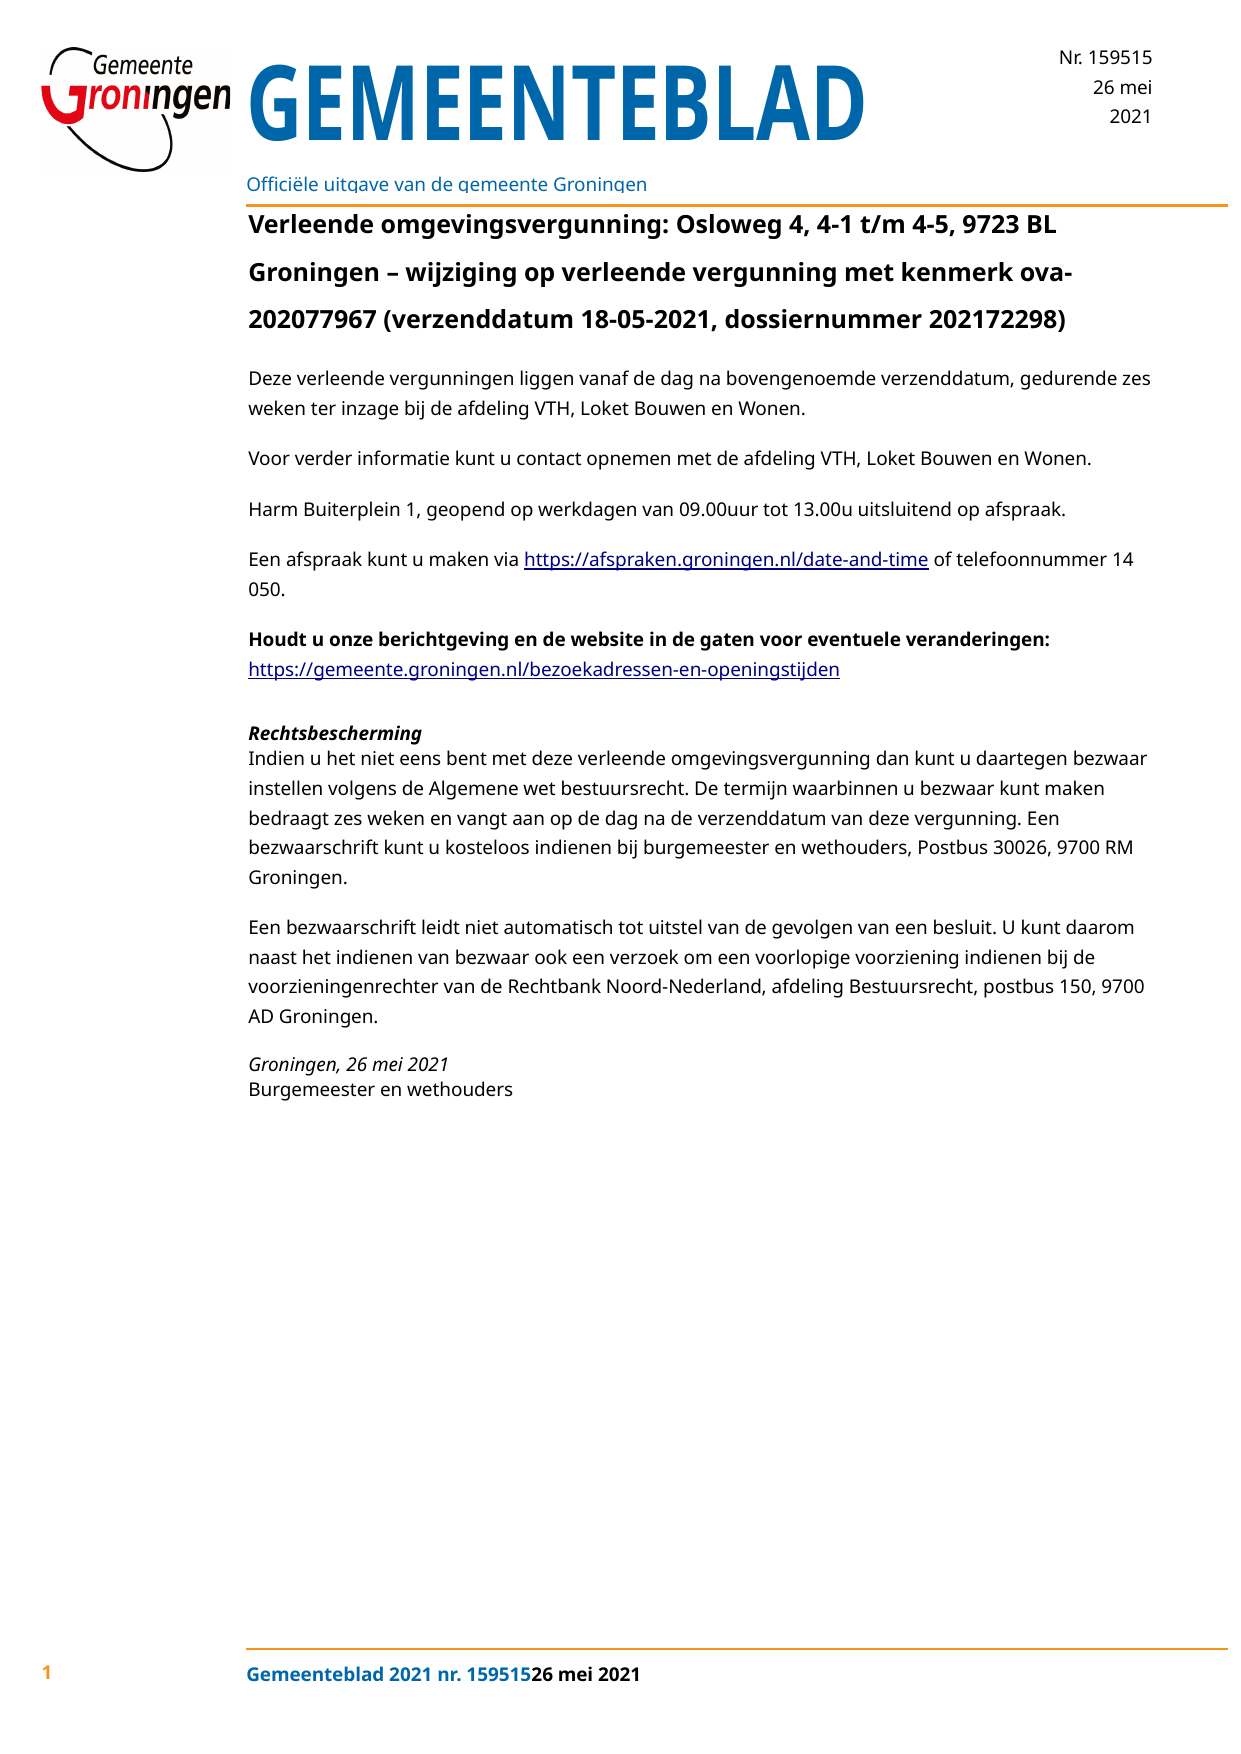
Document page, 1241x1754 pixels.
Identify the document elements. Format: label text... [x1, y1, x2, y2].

text Indien u het niet eens bent met deze verleende omgevingsvergunning dan kunt u daartegen bezwaar instellen volgens de Algemene wet bestuursrecht. De termijn waarbinnen u bezwaar kunt maken bedraagt zes weken en vangt aan op de dag na de verzenddatum van deze vergunning. Een bezwaarschrift kunt u kosteloos indienen bij burgemeester en wethouders, Postbus 30026, 9700 RM Groningen. [248, 746, 1152, 890]
text Voor verder informatie kunt u contact opnemen met de afdeling VTH, Loket Bouwen en Wonen. [248, 446, 1152, 471]
text Houdt u onze berichtgeving en de website in de gaten voor eventuele veranderingen: https://gemeente.groningen.nl/bezoekadressen-en-openingstijden [248, 626, 1152, 682]
text Een afspraak kunt u maken via https://afspraken.groningen.nl/date-and-time of telefoonnummer 14 050. [248, 546, 1152, 602]
text Burgemeester en wethouders [248, 1077, 1152, 1102]
picture [41, 47, 231, 172]
text Harm Buiterplein 1, geopend op werkdagen van 09.00uur tot 13.00u uitsluitend op afspraak. [248, 496, 1152, 522]
text Rechtsbescherming [248, 720, 1152, 746]
text Groningen, 26 mei 2021 [248, 1051, 1152, 1077]
text Verleende omgevingsvergunning: Osloweg 4, 4-1 t/m 4-5, 9723 BL Groningen – wijziging op verleende vergunning met kenmerk ova-202077967 (verzenddatum 18-05-2021, dossiernummer 202172298) [248, 207, 1152, 336]
text Deze verleende vergunningen liggen vanaf de dag na bovengenoemde verzenddatum, gedurende zes weken ter inzage bij de afdeling VTH, Loket Bouwen en Wonen. [248, 366, 1152, 421]
text Een bezwaarschrift leidt niet automatisch tot uitstel van de gevolgen van een besluit. U kunt daarom naast het indienen van bezwaar ook een verzoek om een voorlopige voorziening indienen bij de voorzieningenrechter van de Rechtbank Noord-Nederland, afdeling Bestuursrecht, postbus 150, 9700 AD Groningen. [248, 914, 1152, 1029]
